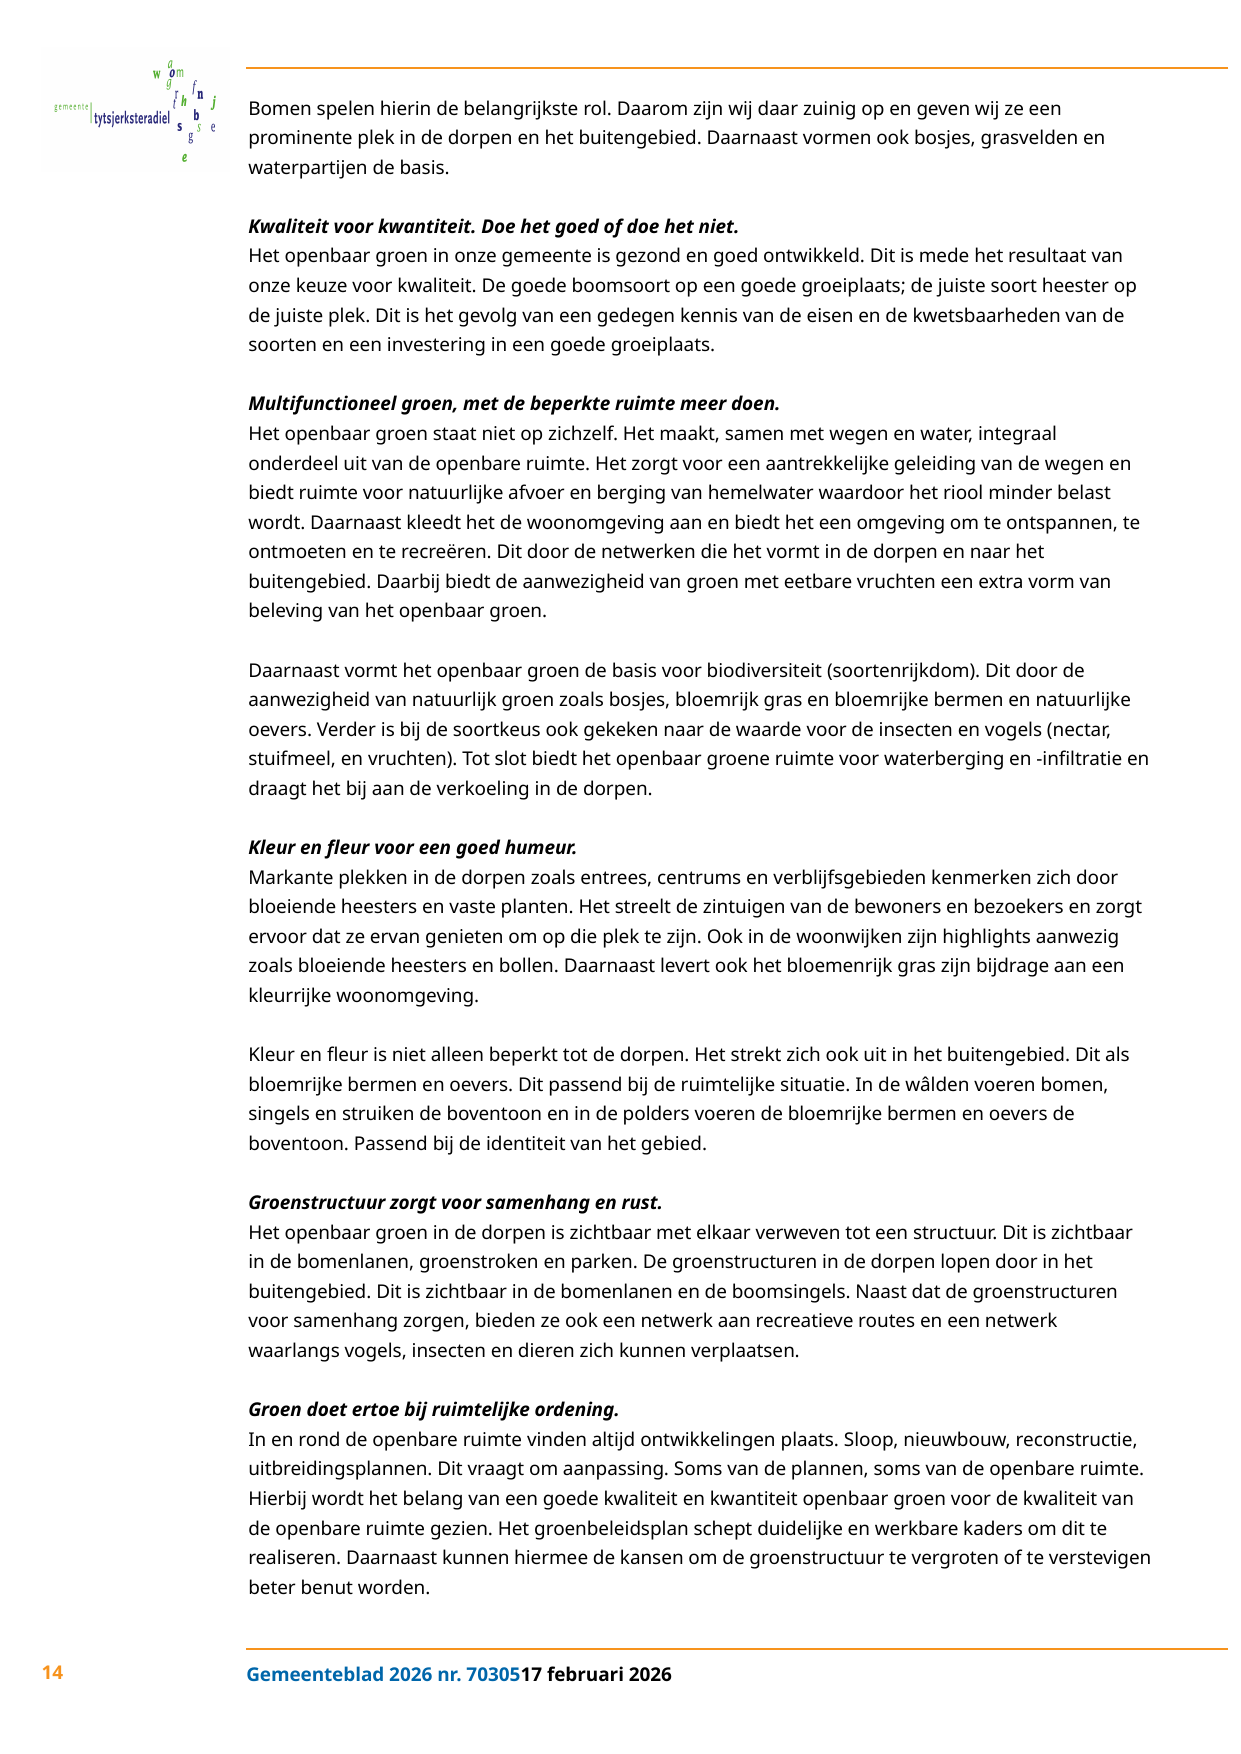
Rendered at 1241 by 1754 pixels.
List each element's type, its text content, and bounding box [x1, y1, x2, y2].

text Multifunctioneel groen, met de beperkte ruimte meer doen. [248, 391, 1152, 416]
picture [41, 47, 231, 172]
text Groen doet ertoe bij ruimtelijke ordening. [248, 1396, 1152, 1422]
text Bomen spelen hierin de belangrijkste rol. Daarom zijn wij daar zuinig op en geven wij ze een prominente plek in de dorpen en het buitengebied. Daarnaast vormen ook bosjes, grasvelden en waterpartijen de basis. [248, 95, 1152, 180]
text Markante plekken in de dorpen zoals entrees, centrums en verblijfsgebieden kenmerken zich door bloeiende heesters en vaste planten. Het streelt de zintuigen van de bewoners en bezoekers en zorgt ervoor dat ze ervan genieten om op die plek te zijn. Ook in de woonwijken zijn highlights aanwezig zoals bloeiende heesters en bollen. Daarnaast levert ook het bloemenrijk gras zijn bijdrage aan een kleurrijke woonomgeving. [248, 864, 1152, 1008]
text Daarnaast vormt het openbaar groen de basis voor biodiversiteit (soortenrijkdom). Dit door de aanwezigheid van natuurlijk groen zoals bosjes, bloemrijk gras en bloemrijke bermen en natuurlijke oevers. Verder is bij de soortkeus ook gekeken naar de waarde voor de insecten en vogels (nectar, stuifmeel, en vruchten). Tot slot biedt het openbaar groene ruimte voor waterberging en -infiltratie en draagt het bij aan de verkoeling in de dorpen. [248, 657, 1152, 801]
text Het openbaar groen in onze gemeente is gezond en goed ontwikkeld. Dit is mede het resultaat van onze keuze voor kwaliteit. De goede boomsoort op een goede groeiplaats; de juiste soort heester op de juiste plek. Dit is het gevolg van een gedegen kennis van de eisen en de kwetsbaarheden van de soorten en een investering in een goede groeiplaats. [248, 243, 1152, 357]
text Kleur en fleur voor een goed humeur. [248, 834, 1152, 860]
text In en rond de openbare ruimte vinden altijd ontwikkelingen plaats. Sloop, nieuwbouw, reconstructie, uitbreidingsplannen. Dit vraagt om aanpassing. Soms van de plannen, soms van de openbare ruimte. Hierbij wordt het belang van een goede kwaliteit en kwantiteit openbaar groen voor de kwaliteit van de openbare ruimte gezien. Het groenbeleidsplan schept duidelijke en werkbare kaders om dit te realiseren. Daarnaast kunnen hiermee de kansen om de groenstructuur te vergroten of te verstevigen beter benut worden. [248, 1426, 1152, 1600]
text Kwaliteit voor kwantiteit. Doe het goed of doe het niet. [248, 213, 1152, 239]
text Het openbaar groen staat niet op zichzelf. Het maakt, samen met wegen en water, integraal onderdeel uit van de openbare ruimte. Het zorgt voor een aantrekkelijke geleiding van de wegen en biedt ruimte voor natuurlijke afvoer en berging van hemelwater waardoor het riool minder belast wordt. Daarnaast kleedt het de woonomgeving aan en biedt het een omgeving om te ontspannen, te ontmoeten en te recreëren. Dit door de netwerken die het vormt in de dorpen en naar het buitengebied. Daarbij biedt de aanwezigheid van groen met eetbare vruchten een extra vorm van beleving van het openbaar groen. [248, 420, 1152, 623]
text Het openbaar groen in de dorpen is zichtbaar met elkaar verweven tot een structuur. Dit is zichtbaar in de bomenlanen, groenstroken en parken. De groenstructuren in de dorpen lopen door in het buitengebied. Dit is zichtbaar in de bomenlanen en de boomsingels. Naast dat de groenstructuren voor samenhang zorgen, bieden ze ook een netwerk aan recreatieve routes en een netwerk waarlangs vogels, insecten en dieren zich kunnen verplaatsen. [248, 1219, 1152, 1363]
text Groenstructuur zorgt voor samenhang en rust. [248, 1189, 1152, 1215]
text Kleur en fleur is niet alleen beperkt tot de dorpen. Het strekt zich ook uit in het buitengebied. Dit als bloemrijke bermen en oevers. Dit passend bij de ruimtelijke situatie. In de wâlden voeren bomen, singels en struiken de boventoon en in de polders voeren de bloemrijke bermen en oevers de boventoon. Passend bij de identiteit van het gebied. [248, 1041, 1152, 1156]
